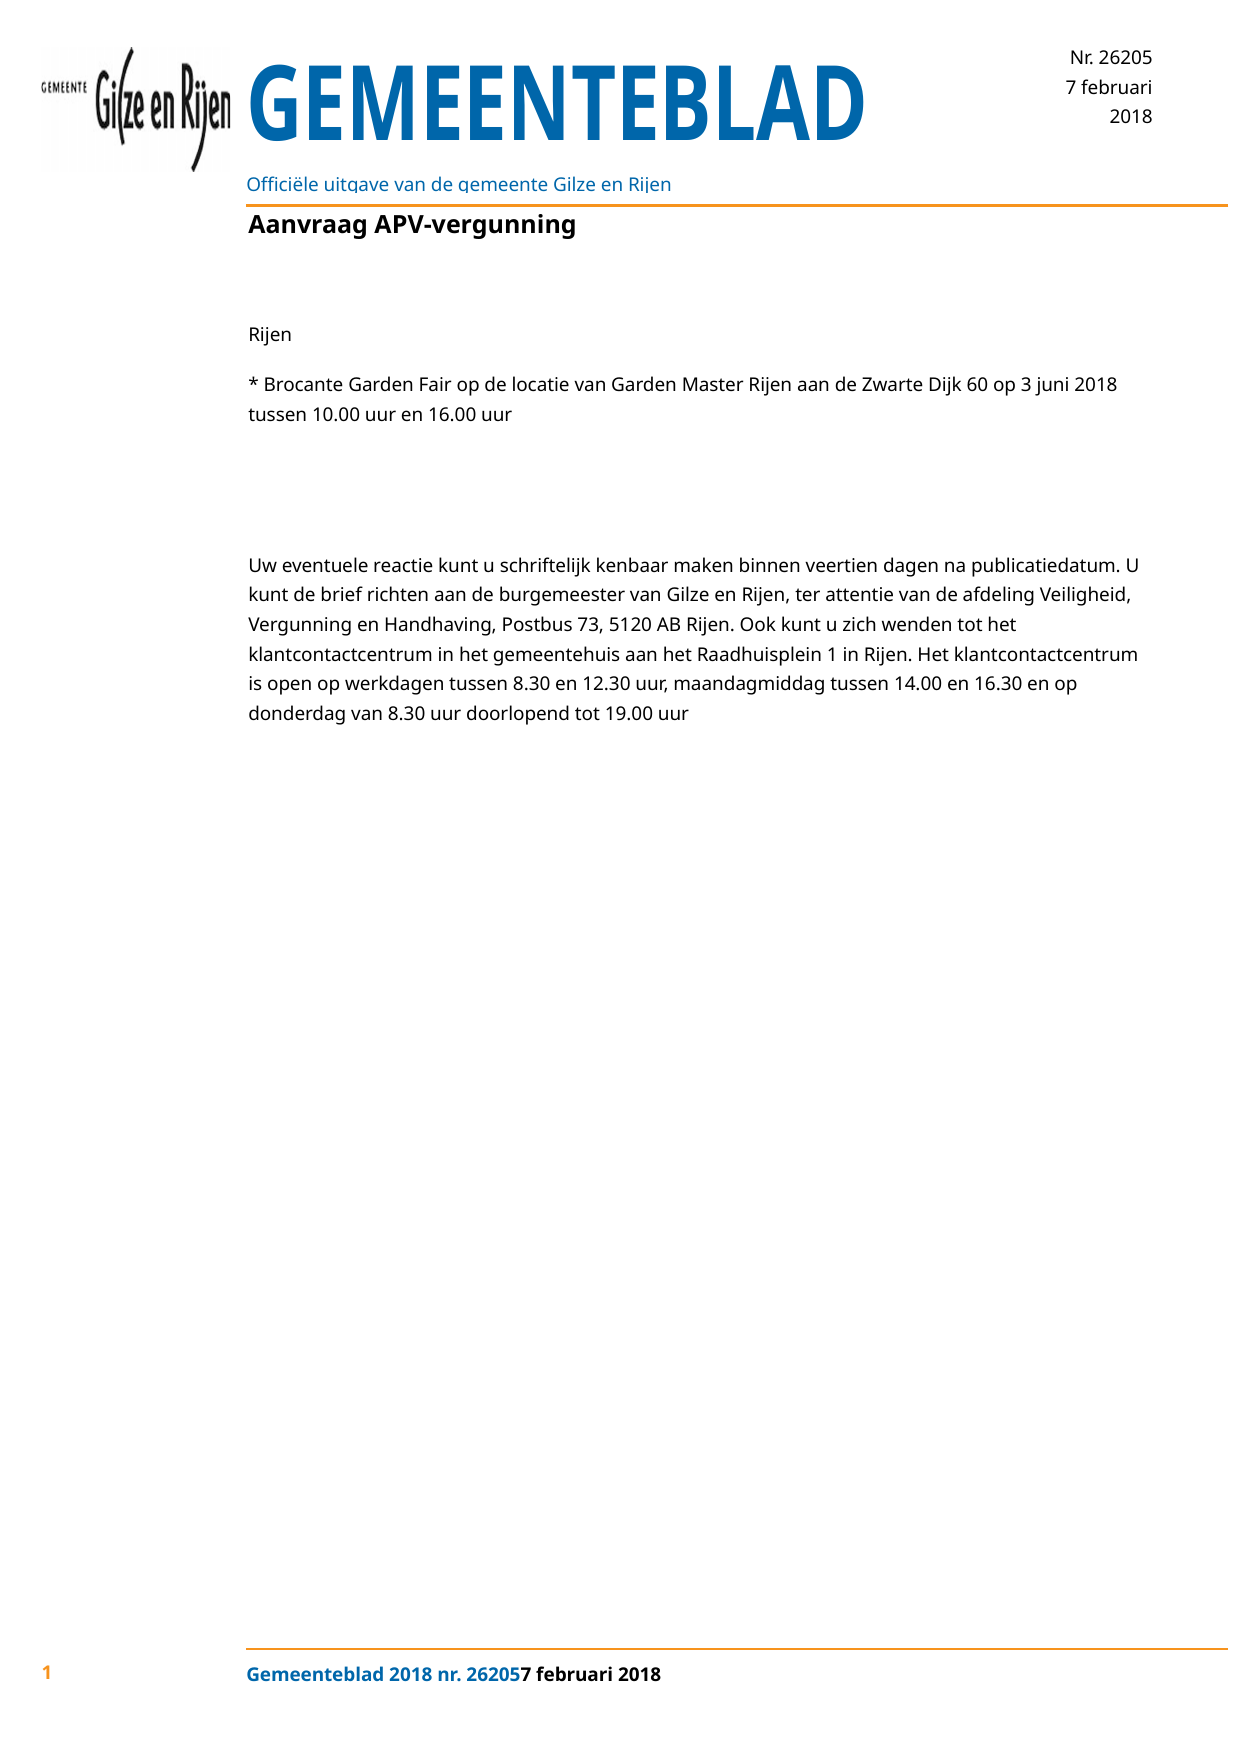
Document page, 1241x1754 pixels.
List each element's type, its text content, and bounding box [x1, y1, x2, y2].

text * Brocante Garden Fair op de locatie van Garden Master Rijen aan de Zwarte Dijk 60 op 3 juni 2018 tussen 10.00 uur en 16.00 uur [248, 371, 1152, 426]
text Rijen [248, 321, 1152, 346]
text Aanvraag APV-vergunning [248, 207, 1152, 241]
text Uw eventuele reactie kunt u schriftelijk kenbaar maken binnen veertien dagen na publicatiedatum. U kunt de brief richten aan de burgemeester van Gilze en Rijen, ter attentie van de afdeling Veiligheid, Vergunning en Handhaving, Postbus 73, 5120 AB Rijen. Ook kunt u zich wenden tot het klantcontactcentrum in het gemeentehuis aan het Raadhuisplein 1 in Rijen. Het klantcontactcentrum is open op werkdagen tussen 8.30 en 12.30 uur, maandagmiddag tussen 14.00 en 16.30 en op donderdag van 8.30 uur doorlopend tot 19.00 uur [248, 552, 1152, 726]
picture [41, 47, 231, 172]
